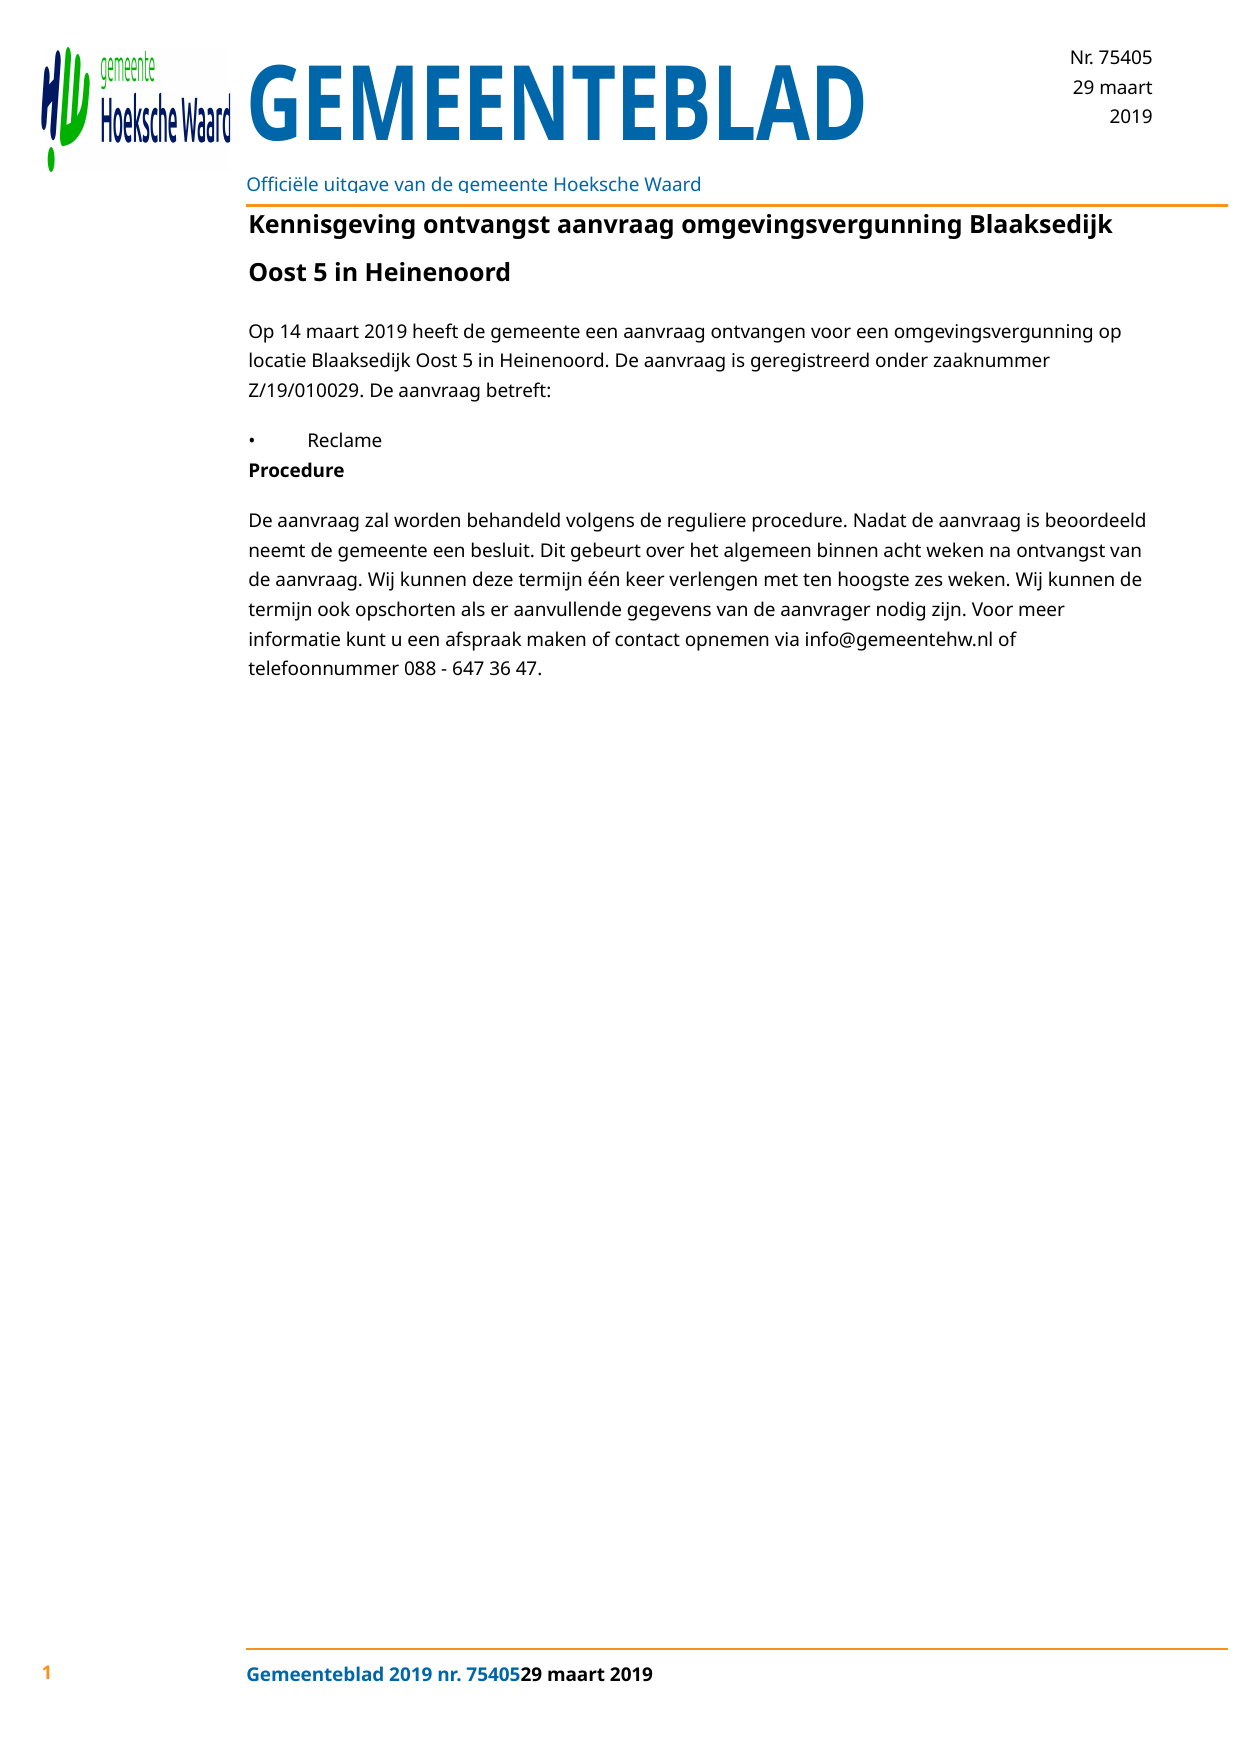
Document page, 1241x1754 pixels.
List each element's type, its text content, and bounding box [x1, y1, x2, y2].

picture [41, 47, 231, 172]
list Reclame [248, 427, 1152, 453]
text Op 14 maart 2019 heeft de gemeente een aanvraag ontvangen voor een omgevingsvergunning op locatie Blaaksedijk Oost 5 in Heinenoord. De aanvraag is geregistreerd onder zaaknummer Z/19/010029. De aanvraag betreft: [248, 318, 1152, 403]
text Procedure [248, 457, 1152, 483]
text Kennisgeving ontvangst aanvraag omgevingsvergunning Blaaksedijk Oost 5 in Heinenoord [248, 207, 1152, 288]
text De aanvraag zal worden behandeld volgens de reguliere procedure. Nadat de aanvraag is beoordeeld neemt de gemeente een besluit. Dit gebeurt over het algemeen binnen acht weken na ontvangst van de aanvraag. Wij kunnen deze termijn één keer verlengen met ten hoogste zes weken. Wij kunnen de termijn ook opschorten als er aanvullende gegevens van de aanvrager nodig zijn. Voor meer informatie kunt u een afspraak maken of contact opnemen via info@gemeentehw.nl of telefoonnummer 088 - 647 36 47. [248, 507, 1152, 681]
